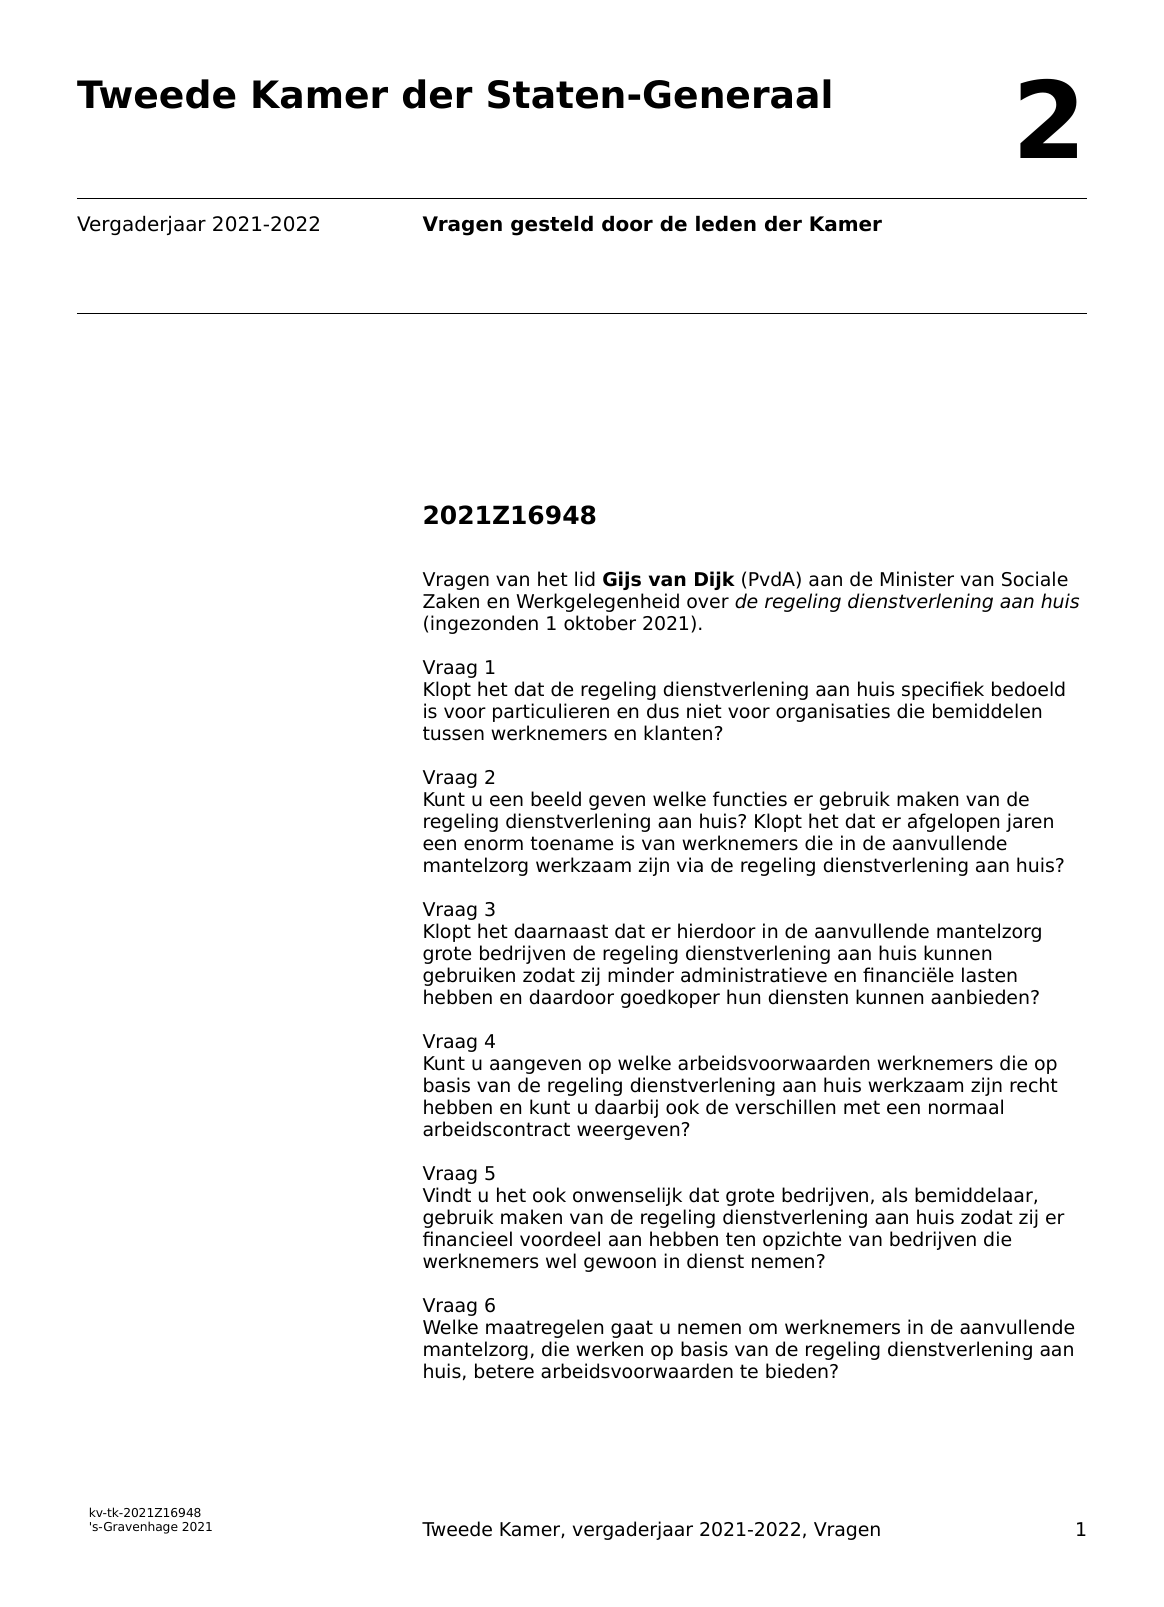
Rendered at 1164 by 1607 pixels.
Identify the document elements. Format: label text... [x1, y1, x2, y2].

table_cell Vragen gesteld door de leden der Kamer [422, 199, 1087, 313]
text 2021Z16948 [422, 501, 1087, 531]
text Klopt het daarnaast dat er hierdoor in de aanvullende mantelzorg grote bedrijven de regeling dienstverlening aan huis kunnen gebruiken zodat zij minder administratieve en financiële lasten hebben en daardoor goedkoper hun diensten kunnen aanbieden? [422, 921, 1087, 1009]
text Kunt u een beeld geven welke functies er gebruik maken van de regeling dienstverlening aan huis? Klopt het dat er afgelopen jaren een enorm toename is van werknemers die in de aanvullende mantelzorg werkzaam zijn via de regeling dienstverlening aan huis? [422, 789, 1087, 877]
text Vraag 6 [422, 1295, 1087, 1317]
table_cell Vergaderjaar 2021-2022 [77, 199, 422, 313]
text Vraag 2 [422, 767, 1087, 789]
text Vragen van het lid Gijs van Dijk (PvdA) aan de Minister van Sociale Zaken en Werkgelegenheid over de regeling dienstverlening aan huis (ingezonden 1 oktober 2021). [422, 569, 1087, 635]
table_header 2 [886, 59, 1087, 198]
text 's-Gravenhage 2021 [88, 1520, 323, 1534]
text Welke maatregelen gaat u nemen om werknemers in de aanvullende mantelzorg, die werken op basis van de regeling dienstverlening aan huis, betere arbeidsvoorwaarden te bieden? [422, 1317, 1087, 1383]
text kv-tk-2021Z16948 [88, 1506, 323, 1520]
table_header Tweede Kamer der Staten-Generaal [77, 59, 886, 198]
text Vraag 4 [422, 1031, 1087, 1053]
text Klopt het dat de regeling dienstverlening aan huis specifiek bedoeld is voor particulieren en dus niet voor organisaties die bemiddelen tussen werknemers en klanten? [422, 679, 1087, 745]
text Vraag 3 [422, 899, 1087, 921]
text Vindt u het ook onwenselijk dat grote bedrijven, als bemiddelaar, gebruik maken van de regeling dienstverlening aan huis zodat zij er financieel voordeel aan hebben ten opzichte van bedrijven die werknemers wel gewoon in dienst nemen? [422, 1185, 1087, 1273]
text Vraag 1 [422, 657, 1087, 679]
text Kunt u aangeven op welke arbeidsvoorwaarden werknemers die op basis van de regeling dienstverlening aan huis werkzaam zijn recht hebben en kunt u daarbij ook de verschillen met een normaal arbeidscontract weergeven? [422, 1053, 1087, 1141]
text Vraag 5 [422, 1163, 1087, 1185]
